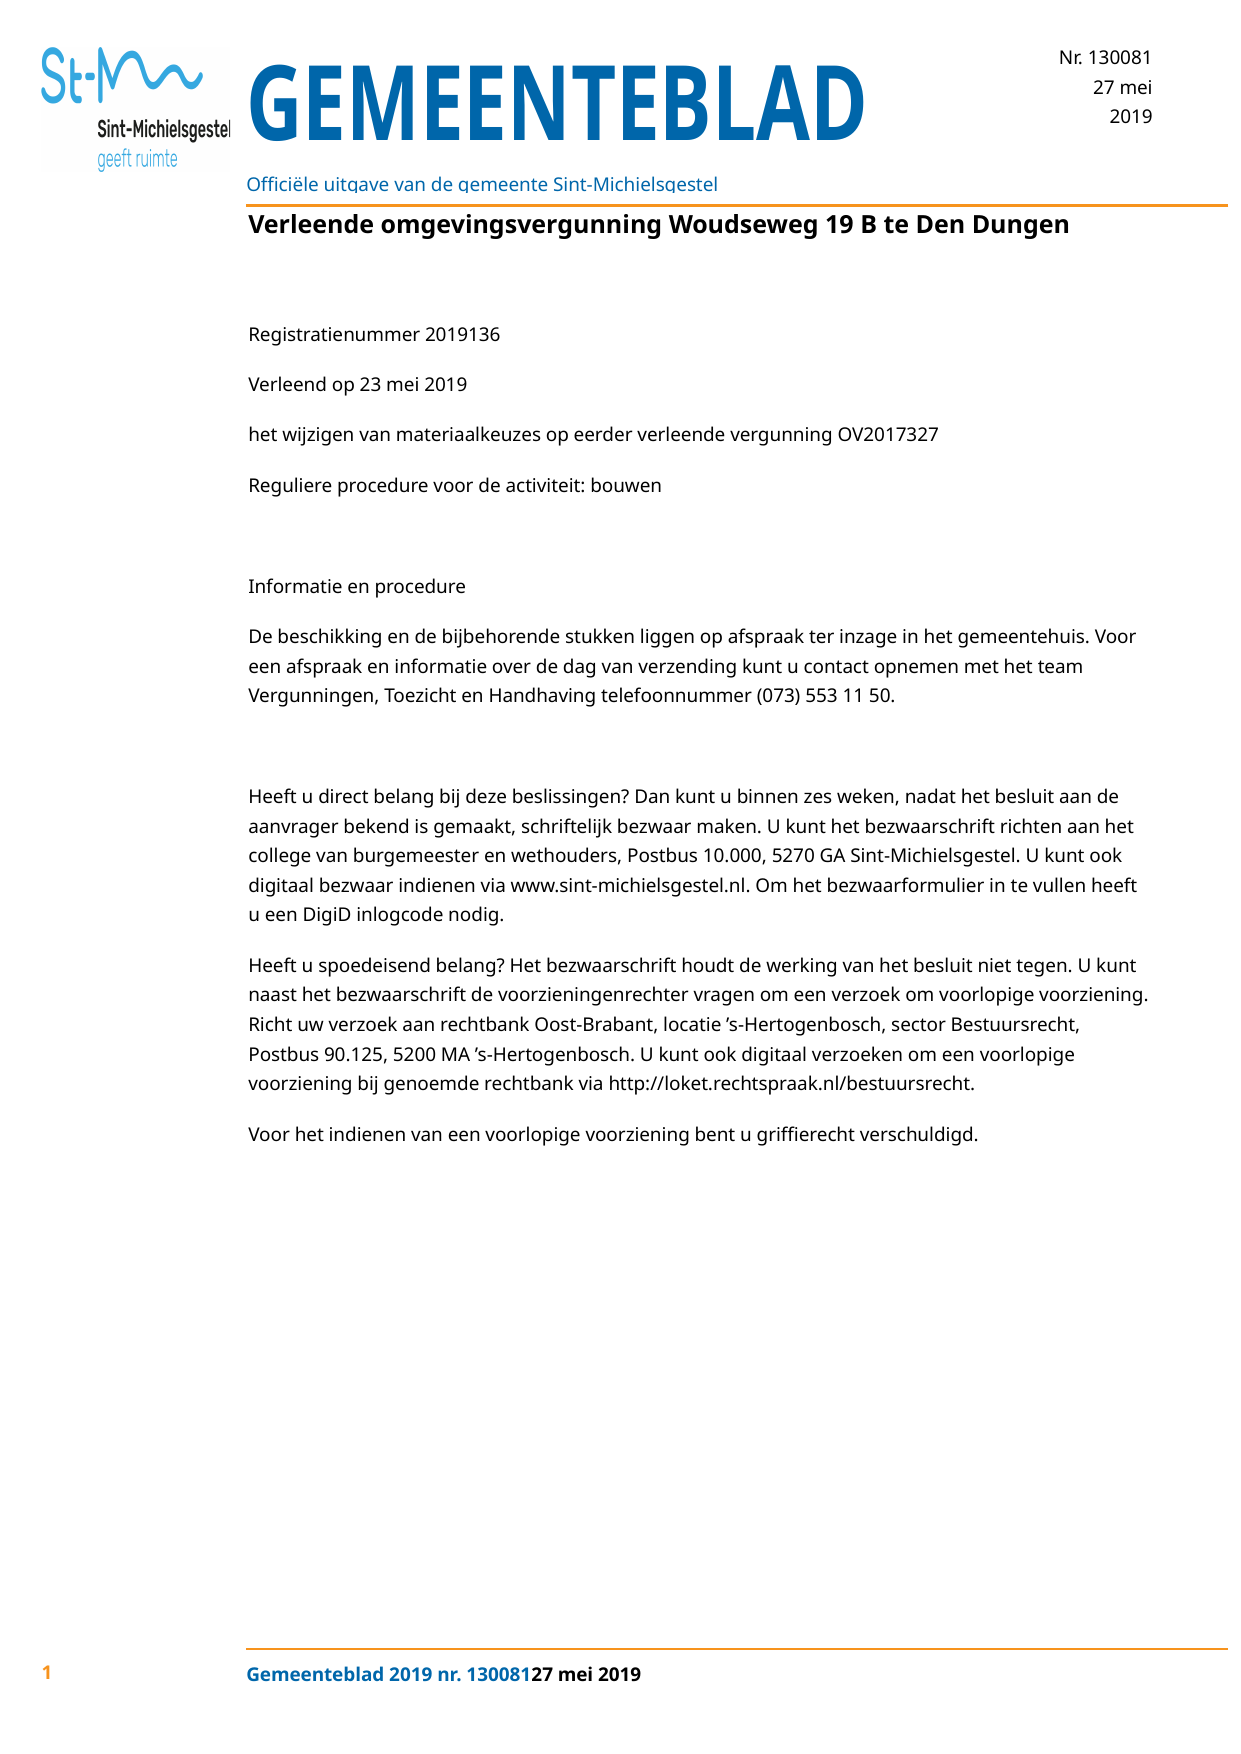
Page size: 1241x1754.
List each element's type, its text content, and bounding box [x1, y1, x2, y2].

text het wijzigen van materiaalkeuzes op eerder verleende vergunning OV2017327 [248, 422, 1152, 447]
text Informatie en procedure [248, 573, 1152, 598]
picture [41, 47, 231, 172]
text Heeft u spoedeisend belang? Het bezwaarschrift houdt de werking van het besluit niet tegen. U kunt naast het bezwaarschrift de voorzieningenrechter vragen om een verzoek om voorlopige voorziening. Richt uw verzoek aan rechtbank Oost-Brabant, locatie ’s-Hertogenbosch, sector Bestuursrecht, Postbus 90.125, 5200 MA ’s-Hertogenbosch. U kunt ook digitaal verzoeken om een voorlopige voorziening bij genoemde rechtbank via http://loket.rechtspraak.nl/bestuursrecht. [248, 952, 1152, 1096]
text De beschikking en de bijbehorende stukken liggen op afspraak ter inzage in het gemeentehuis. Voor een afspraak en informatie over de dag van verzending kunt u contact opnemen met het team Vergunningen, Toezicht en Handhaving telefoonnummer (073) 553 11 50. [248, 623, 1152, 708]
text Reguliere procedure voor de activiteit: bouwen [248, 472, 1152, 498]
text Voor het indienen van een voorlopige voorziening bent u griffierecht verschuldigd. [248, 1121, 1152, 1146]
text Verleende omgevingsvergunning Woudseweg 19 B te Den Dungen [248, 207, 1152, 241]
text Verleend op 23 mei 2019 [248, 371, 1152, 397]
text Heeft u direct belang bij deze beslissingen? Dan kunt u binnen zes weken, nadat het besluit aan de aanvrager bekend is gemaakt, schriftelijk bezwaar maken. U kunt het bezwaarschrift richten aan het college van burgemeester en wethouders, Postbus 10.000, 5270 GA Sint-Michielsgestel. U kunt ook digitaal bezwaar indienen via www.sint-michielsgestel.nl. Om het bezwaarformulier in te vullen heeft u een DigiD inlogcode nodig. [248, 783, 1152, 927]
text Registratienummer 2019136 [248, 321, 1152, 346]
